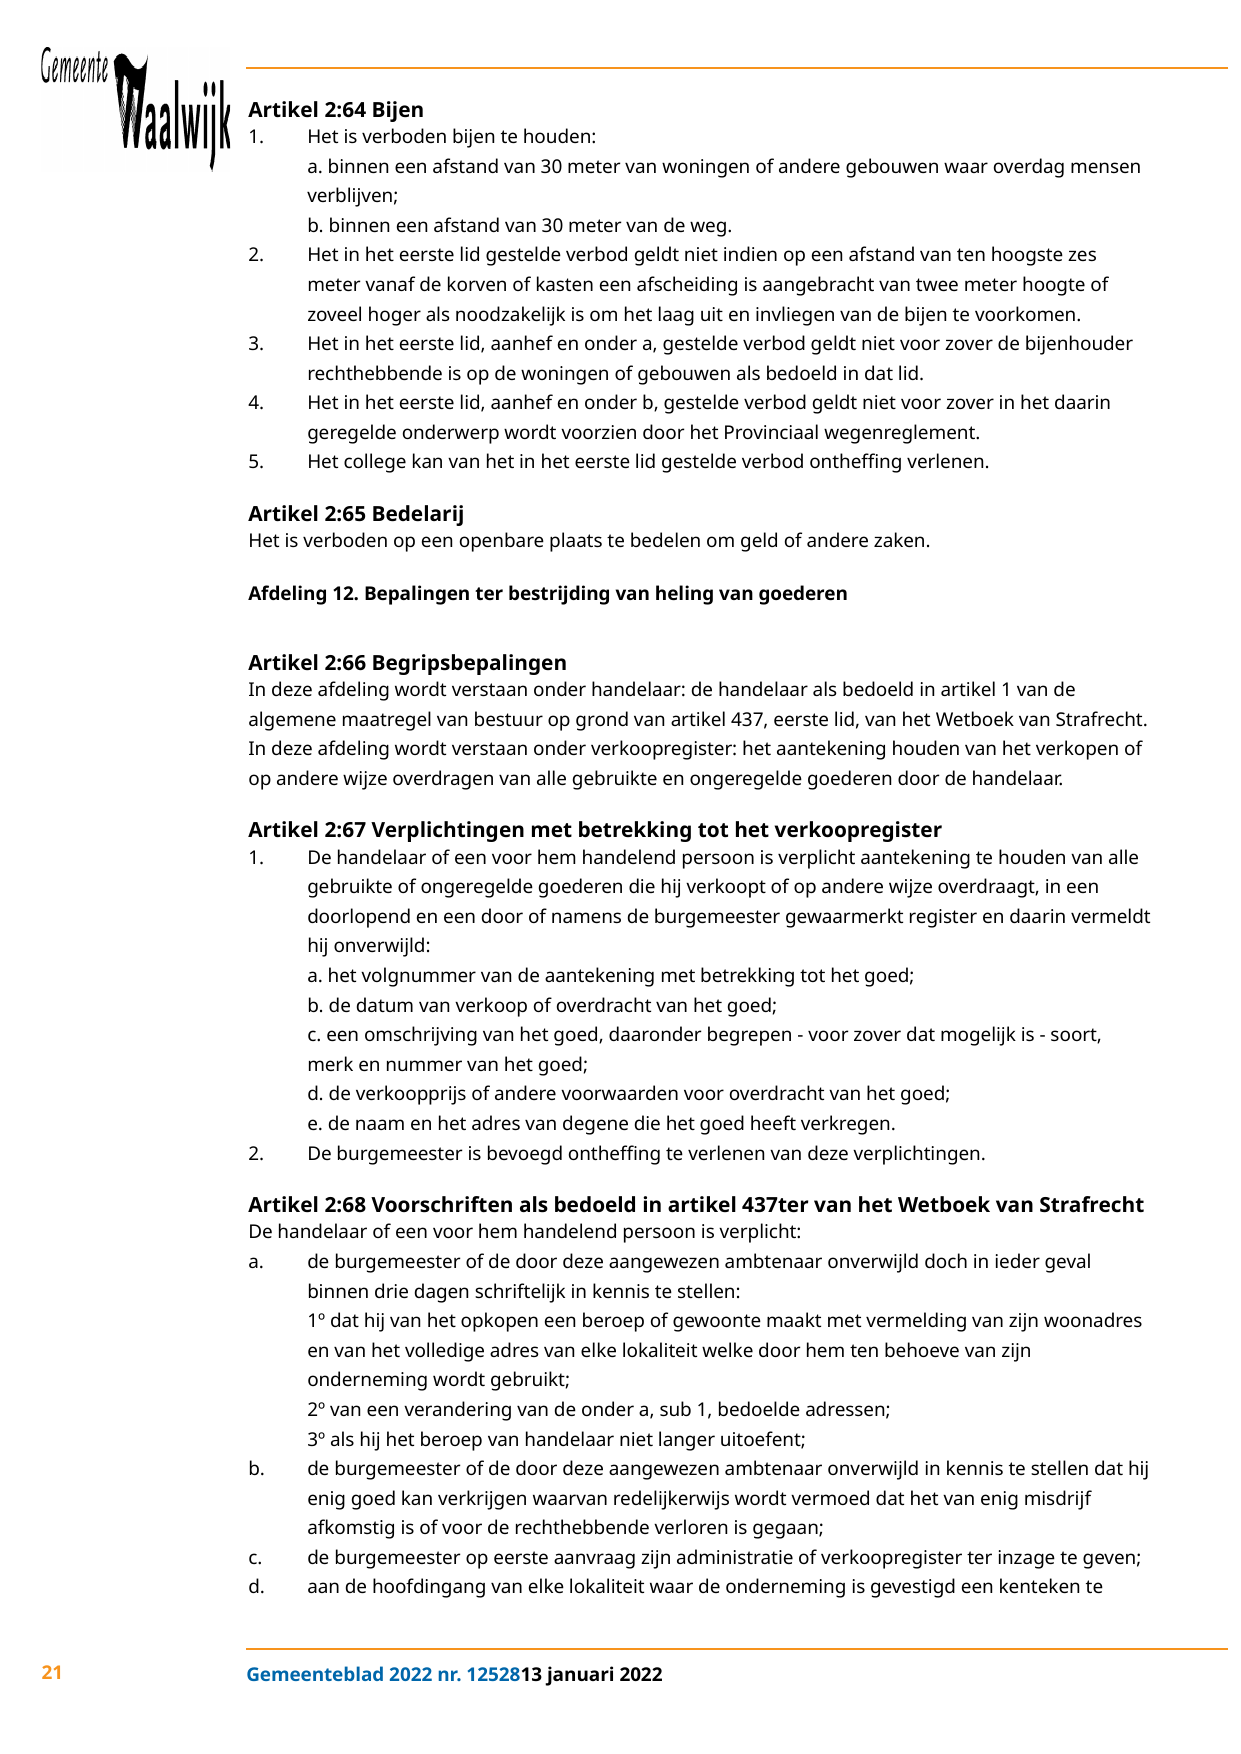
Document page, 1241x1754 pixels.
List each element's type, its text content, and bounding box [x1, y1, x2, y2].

list a. binnen een afstand van 30 meter van woningen of andere gebouwen waar overdag mensen verblijven; [248, 153, 1152, 208]
list b. de datum van verkoop of overdracht van het goed; [248, 992, 1152, 1018]
text Afdeling 12. Bepalingen ter bestrijding van heling van goederen [248, 578, 1152, 606]
list Het in het eerste lid, aanhef en onder a, gestelde verbod geldt niet voor zover de bijenhouder rechthebbende is op de woningen of gebouwen als bedoeld in dat lid. [248, 330, 1152, 386]
list 2º van een verandering van de onder a, sub 1, bedoelde adressen; [248, 1396, 1152, 1422]
text Artikel 2:65 Bedelarij [248, 499, 1152, 527]
list 1º dat hij van het opkopen een beroep of gewoonte maakt met vermelding van zijn woonadres en van het volledige adres van elke lokaliteit welke door hem ten behoeve van zijn onderneming wordt gebruikt; [248, 1307, 1152, 1392]
text Artikel 2:68 Voorschriften als bedoeld in artikel 437ter van het Wetboek van Strafrecht [248, 1190, 1152, 1219]
list e. de naam en het adres van degene die het goed heeft verkregen. [248, 1110, 1152, 1136]
list Het is verboden bijen te houden: [248, 123, 1152, 149]
list de burgemeester op eerste aanvraag zijn administratie of verkoopregister ter inzage te geven; [248, 1544, 1152, 1570]
list De handelaar of een voor hem handelend persoon is verplicht aantekening te houden van alle gebruikte of ongeregelde goederen die hij verkoopt of op andere wijze overdraagt, in een doorlopend en een door of namens de burgemeester gewaarmerkt register en daarin vermeldt hij onverwijld: [248, 844, 1152, 958]
list aan de hoofdingang van elke lokaliteit waar de onderneming is gevestigd een kenteken te [248, 1574, 1152, 1599]
list a. het volgnummer van de aantekening met betrekking tot het goed; [248, 962, 1152, 988]
list Het in het eerste lid, aanhef en onder b, gestelde verbod geldt niet voor zover in het daarin geregelde onderwerp wordt voorzien door het Provinciaal wegenreglement. [248, 389, 1152, 445]
list Het college kan van het in het eerste lid gestelde verbod ontheffing verlenen. [248, 449, 1152, 474]
list de burgemeester of de door deze aangewezen ambtenaar onverwijld doch in ieder geval binnen drie dagen schriftelijk in kennis te stellen: [248, 1248, 1152, 1303]
text Artikel 2:64 Bijen [248, 95, 1152, 123]
text Artikel 2:67 Verplichtingen met betrekking tot het verkoopregister [248, 816, 1152, 844]
text In deze afdeling wordt verstaan onder verkoopregister: het aantekening houden van het verkopen of op andere wijze overdragen van alle gebruikte en ongeregelde goederen door de handelaar. [248, 736, 1152, 791]
list d. de verkoopprijs of andere voorwaarden voor overdracht van het goed; [248, 1081, 1152, 1106]
list 3º als hij het beroep van handelaar niet langer uitoefent; [248, 1426, 1152, 1451]
list Het in het eerste lid gestelde verbod geldt niet indien op een afstand van ten hoogste zes meter vanaf de korven of kasten een afscheiding is aangebracht van twee meter hoogte of zoveel hoger als noodzakelijk is om het laag uit en invliegen van de bijen te voorkomen. [248, 242, 1152, 326]
list de burgemeester of de door deze aangewezen ambtenaar onverwijld in kennis te stellen dat hij enig goed kan verkrijgen waarvan redelijkerwijs wordt vermoed dat het van enig misdrijf afkomstig is of voor de rechthebbende verloren is gegaan; [248, 1455, 1152, 1540]
text Het is verboden op een openbare plaats te bedelen om geld of andere zaken. [248, 527, 1152, 553]
list De burgemeester is bevoegd ontheffing te verlenen van deze verplichtingen. [248, 1140, 1152, 1166]
text Artikel 2:66 Begripsbepalingen [248, 648, 1152, 676]
picture [41, 47, 231, 172]
text De handelaar of een voor hem handelend persoon is verplicht: [248, 1219, 1152, 1244]
list c. een omschrijving van het goed, daaronder begrepen - voor zover dat mogelijk is - soort, merk en nummer van het goed; [248, 1021, 1152, 1077]
text In deze afdeling wordt verstaan onder handelaar: de handelaar als bedoeld in artikel 1 van de algemene maatregel van bestuur op grond van artikel 437, eerste lid, van het Wetboek van Strafrecht. [248, 676, 1152, 732]
list b. binnen een afstand van 30 meter van de weg. [248, 212, 1152, 238]
